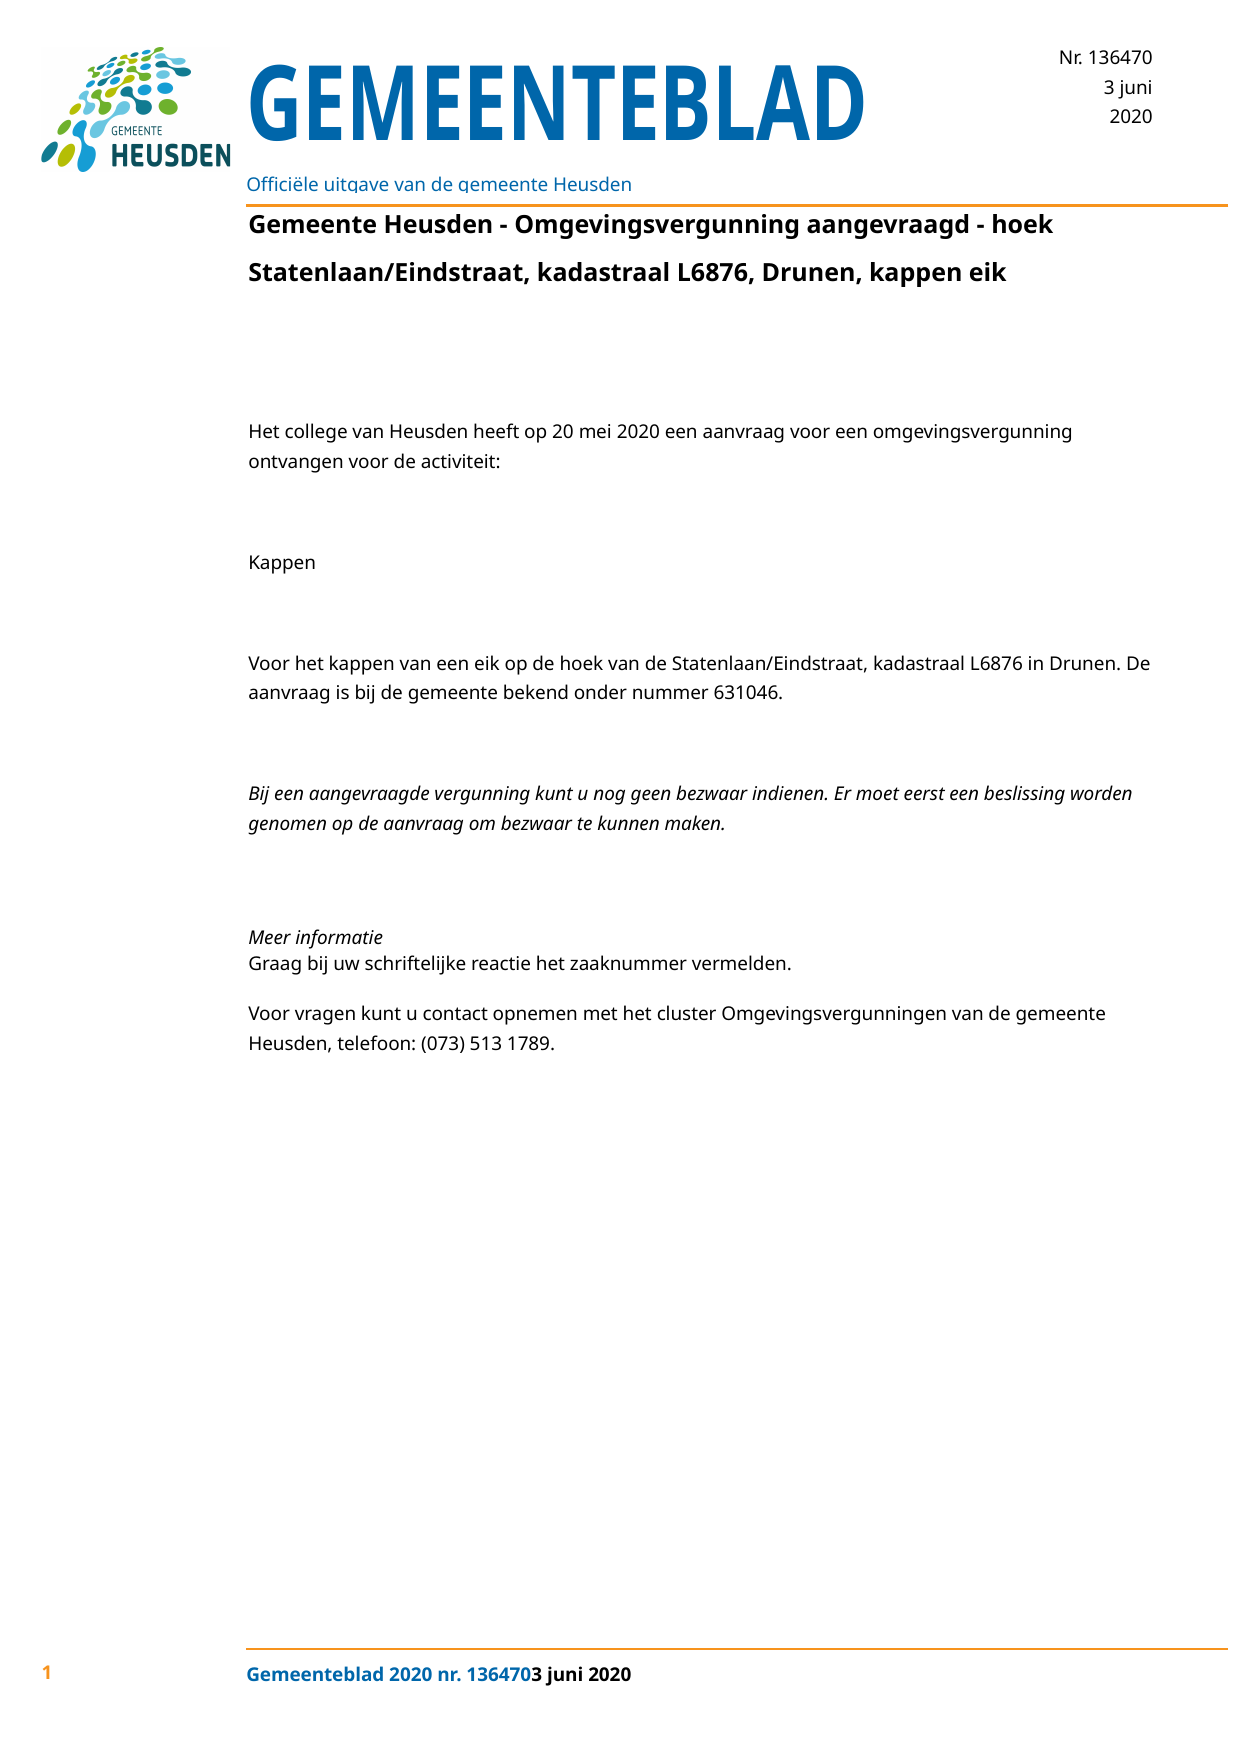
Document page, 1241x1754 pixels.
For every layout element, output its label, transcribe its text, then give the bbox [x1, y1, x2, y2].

text Voor vragen kunt u contact opnemen met het cluster Omgevingsvergunningen van de gemeente Heusden, telefoon: (073) 513 1789. [248, 1001, 1152, 1056]
text Voor het kappen van een eik op de hoek van de Statenlaan/Eindstraat, kadastraal L6876 in Drunen. De aanvraag is bij de gemeente bekend onder nummer 631046. [248, 650, 1152, 705]
text Bij een aangevraagde vergunning kunt u nog geen bezwaar indienen. Er moet eerst een beslissing worden genomen op de aanvraag om bezwaar te kunnen maken. [248, 780, 1152, 836]
text Het college van Heusden heeft op 20 mei 2020 een aanvraag voor een omgevingsvergunning ontvangen voor de activiteit: [248, 419, 1152, 474]
text Meer informatie [248, 924, 1152, 950]
text Gemeente Heusden - Omgevingsvergunning aangevraagd - hoek Statenlaan/Eindstraat, kadastraal L6876, Drunen, kappen eik [248, 207, 1152, 288]
picture [41, 47, 231, 172]
text Kappen [248, 549, 1152, 575]
text Graag bij uw schriftelijke reactie het zaaknummer vermelden. [248, 950, 1152, 976]
